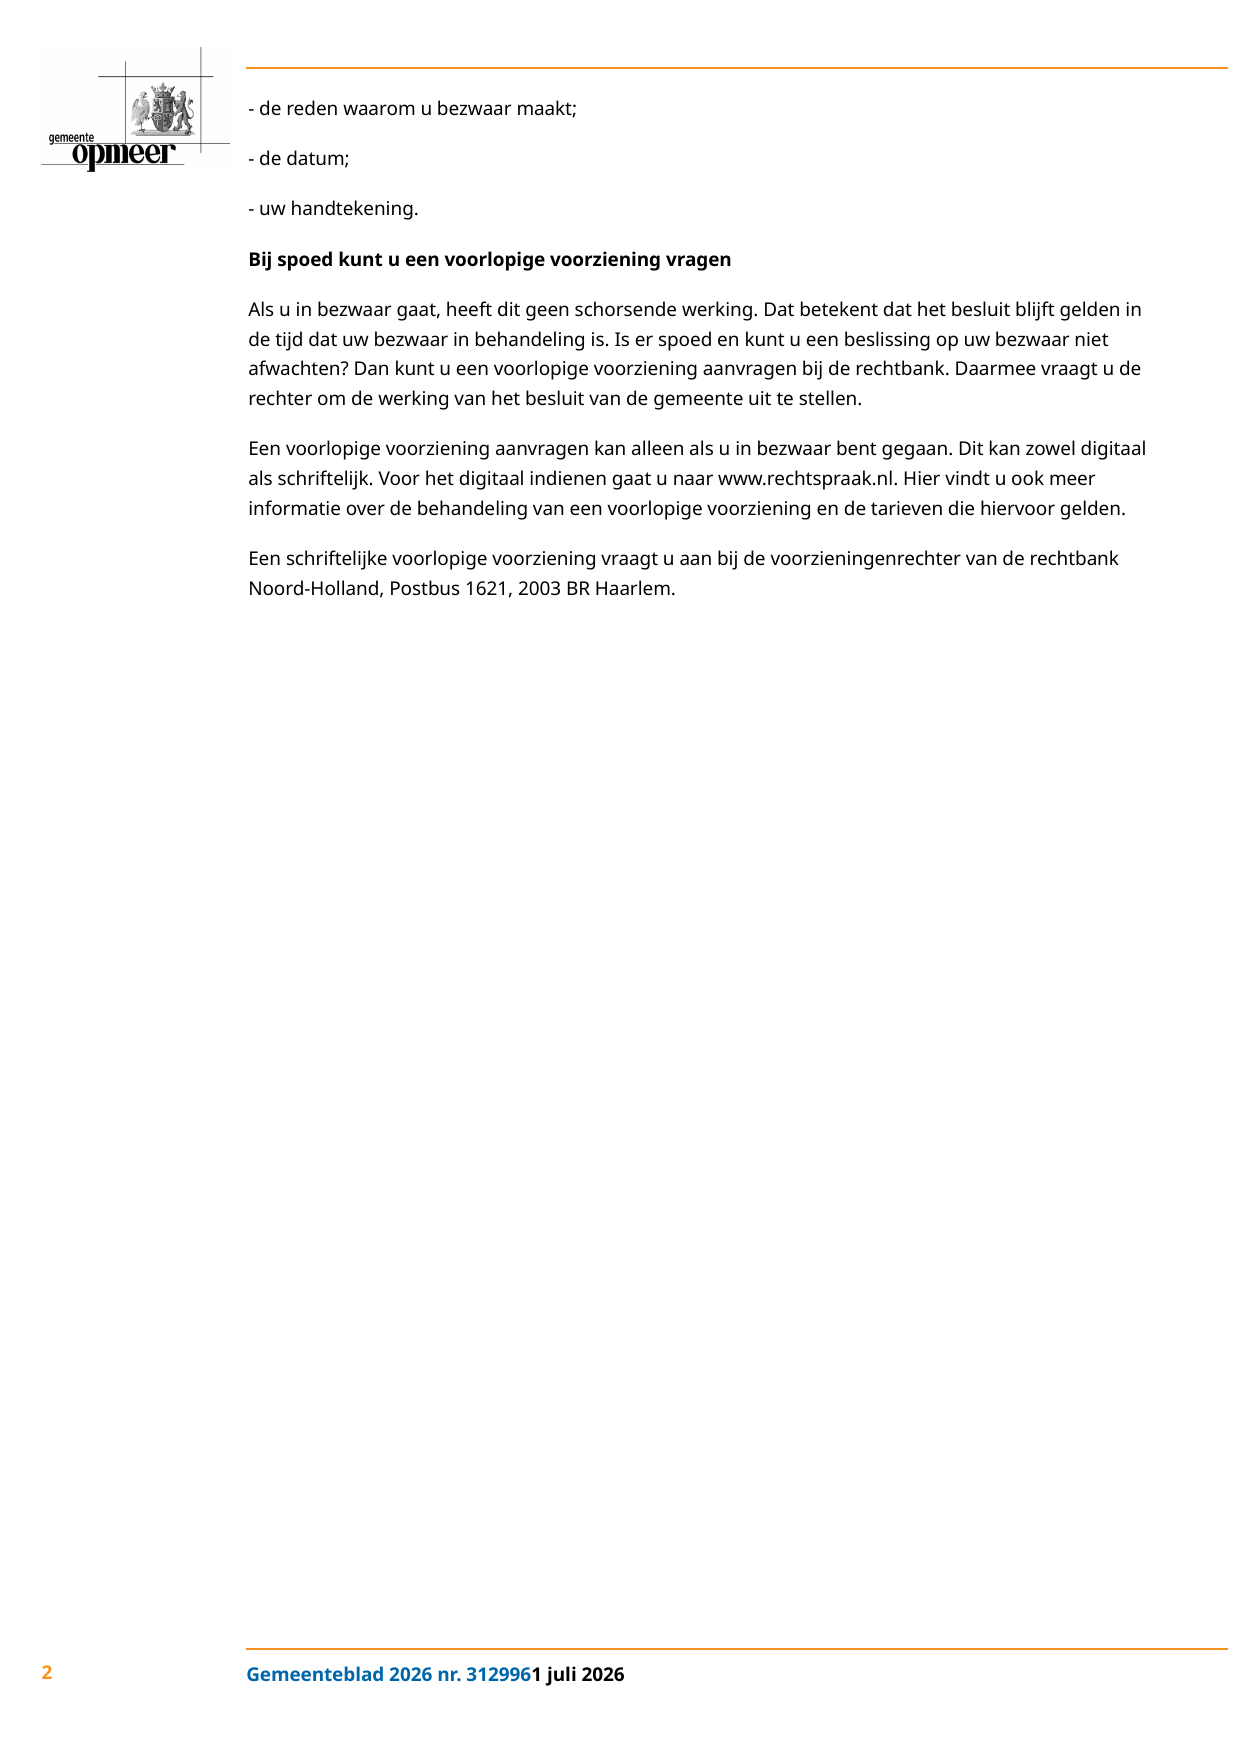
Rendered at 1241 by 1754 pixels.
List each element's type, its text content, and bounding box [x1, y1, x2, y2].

text Bij spoed kunt u een voorlopige voorziening vragen [248, 246, 1152, 272]
picture [41, 47, 231, 172]
text Een schriftelijke voorlopige voorziening vraagt u aan bij de voorzieningenrechter van de rechtbank Noord-Holland, Postbus 1621, 2003 BR Haarlem. [248, 545, 1152, 601]
text - de reden waarom u bezwaar maakt; [248, 95, 1152, 121]
text Een voorlopige voorziening aanvragen kan alleen als u in bezwaar bent gegaan. Dit kan zowel digitaal als schriftelijk. Voor het digitaal indienen gaat u naar www.rechtspraak.nl. Hier vindt u ook meer informatie over de behandeling van een voorlopige voorziening en de tarieven die hiervoor gelden. [248, 436, 1152, 521]
text - de datum; [248, 145, 1152, 171]
text - uw handtekening. [248, 196, 1152, 221]
text Als u in bezwaar gaat, heeft dit geen schorsende werking. Dat betekent dat het besluit blijft gelden in de tijd dat uw bezwaar in behandeling is. Is er spoed en kunt u een beslissing op uw bezwaar niet afwachten? Dan kunt u een voorlopige voorziening aanvragen bij de rechtbank. Daarmee vraagt u de rechter om de werking van het besluit van de gemeente uit te stellen. [248, 296, 1152, 411]
